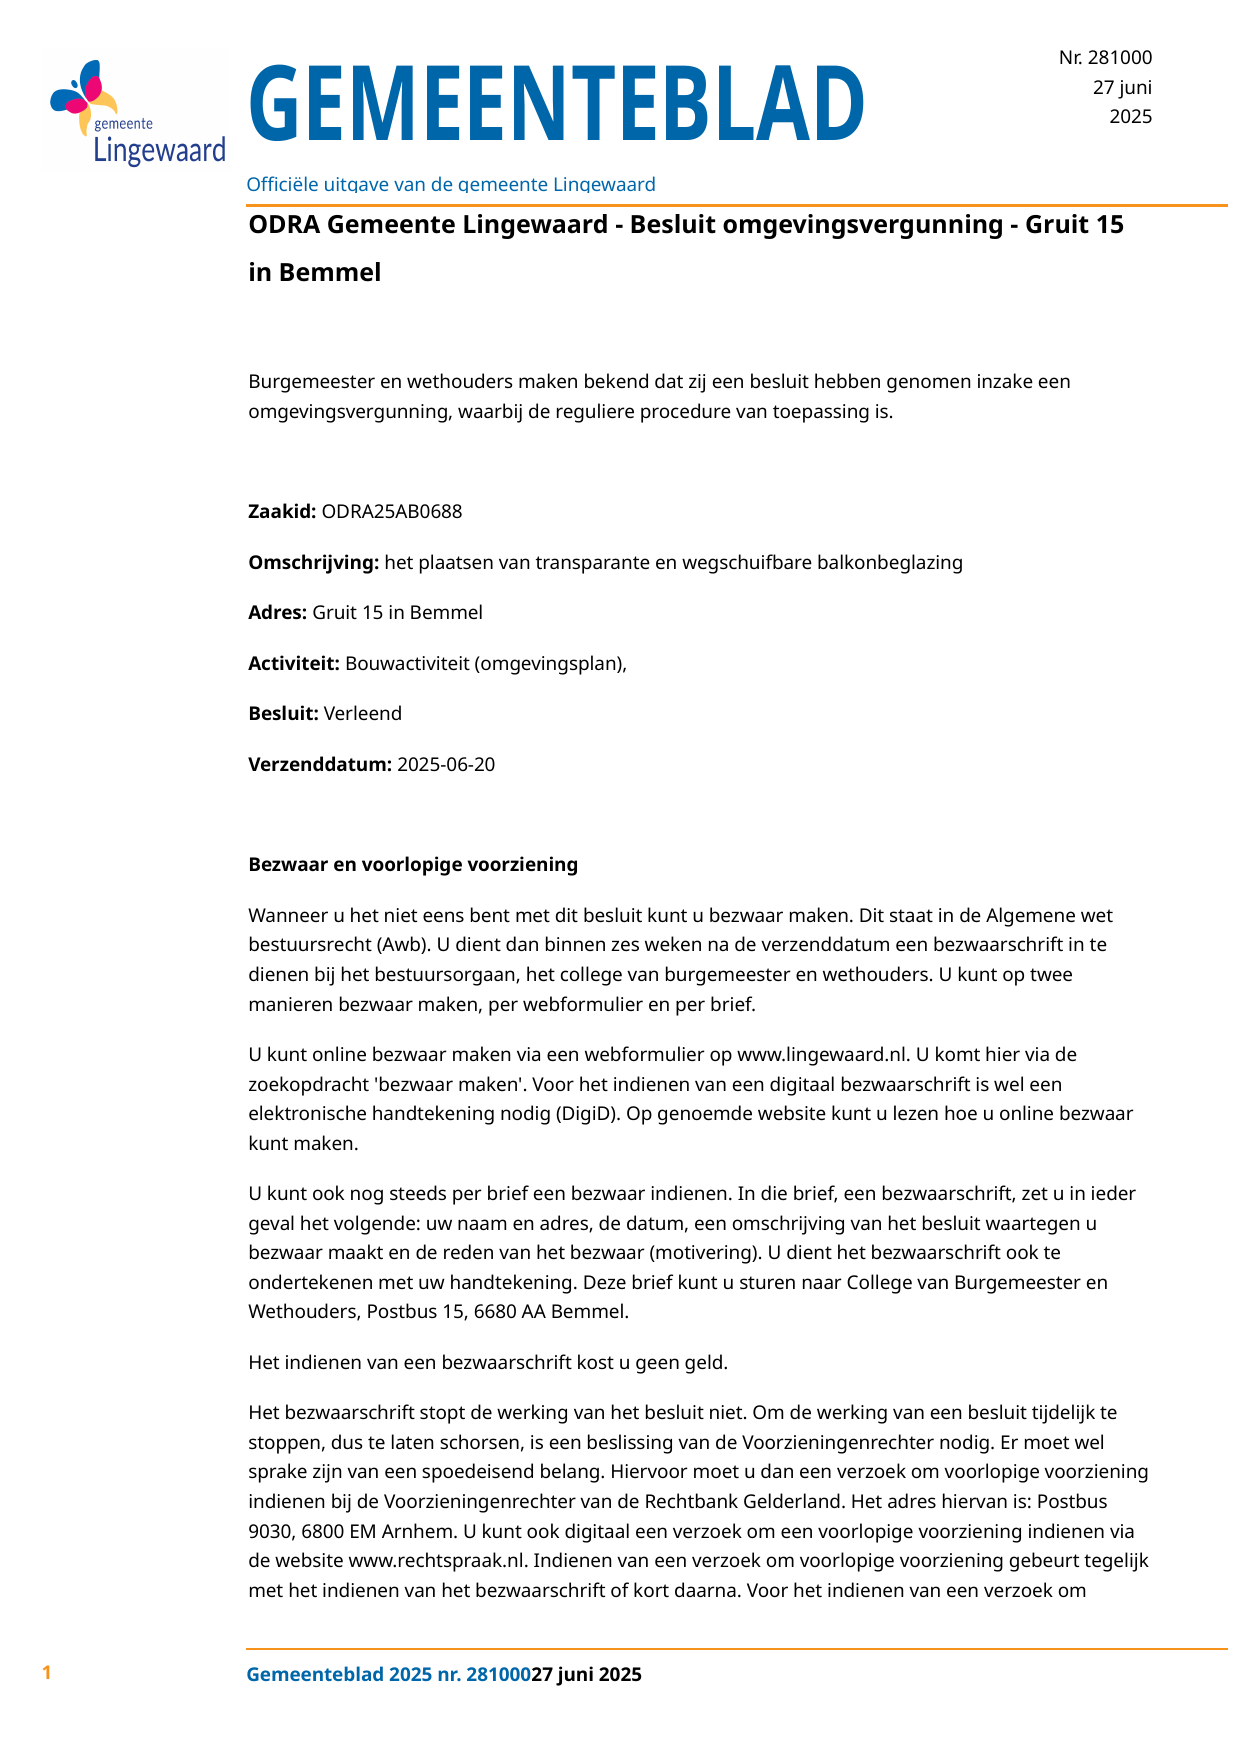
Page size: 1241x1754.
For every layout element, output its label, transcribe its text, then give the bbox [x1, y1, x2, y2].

text Adres: Gruit 15 in Bemmel [248, 599, 1152, 625]
text Het indienen van een bezwaarschrift kost u geen geld. [248, 1349, 1152, 1375]
text Het bezwaarschrift stopt de werking van het besluit niet. Om de werking van een besluit tijdelijk te stoppen, dus te laten schorsen, is een beslissing van de Voorzieningenrechter nodig. Er moet wel sprake zijn van een spoedeisend belang. Hiervoor moet u dan een verzoek om voorlopige voorziening indienen bij de Voorzieningenrechter van de Rechtbank Gelderland. Het adres hiervan is: Postbus 9030, 6800 EM Arnhem. U kunt ook digitaal een verzoek om een voorlopige voorziening indienen via de website www.rechtspraak.nl. Indienen van een verzoek om voorlopige voorziening gebeurt tegelijk met het indienen van het bezwaarschrift of kort daarna. Voor het indienen van een verzoek om [248, 1399, 1152, 1603]
text Burgemeester en wethouders maken bekend dat zij een besluit hebben genomen inzake een omgevingsvergunning, waarbij de reguliere procedure van toepassing is. [248, 368, 1152, 424]
text U kunt online bezwaar maken via een webformulier op www.lingewaard.nl. U komt hier via de zoekopdracht 'bezwaar maken'. Voor het indienen van een digitaal bezwaarschrift is wel een elektronische handtekening nodig (DigiD). Op genoemde website kunt u lezen hoe u online bezwaar kunt maken. [248, 1041, 1152, 1156]
text Zaakid: ODRA25AB0688 [248, 499, 1152, 524]
text U kunt ook nog steeds per brief een bezwaar indienen. In die brief, een bezwaarschrift, zet u in ieder geval het volgende: uw naam en adres, de datum, een omschrijving van het besluit waartegen u bezwaar maakt en de reden van het bezwaar (motivering). U dient het bezwaarschrift ook te ondertekenen met uw handtekening. Deze brief kunt u sturen naar College van Burgemeester en Wethouders, Postbus 15, 6680 AA Bemmel. [248, 1180, 1152, 1324]
text Verzenddatum: 2025-06-20 [248, 751, 1152, 777]
text Bezwaar en voorlopige voorziening [248, 852, 1152, 877]
text Activiteit: Bouwactiviteit (omgevingsplan), [248, 650, 1152, 676]
text ODRA Gemeente Lingewaard - Besluit omgevingsvergunning - Gruit 15 in Bemmel [248, 207, 1152, 288]
text Omschrijving: het plaatsen van transparante en wegschuifbare balkonbeglazing [248, 549, 1152, 575]
text Besluit: Verleend [248, 700, 1152, 726]
picture [41, 47, 231, 172]
text Wanneer u het niet eens bent met dit besluit kunt u bezwaar maken. Dit staat in de Algemene wet bestuursrecht (Awb). U dient dan binnen zes weken na de verzenddatum een bezwaarschrift in te dienen bij het bestuursorgaan, het college van burgemeester en wethouders. U kunt op twee manieren bezwaar maken, per webformulier en per brief. [248, 902, 1152, 1017]
